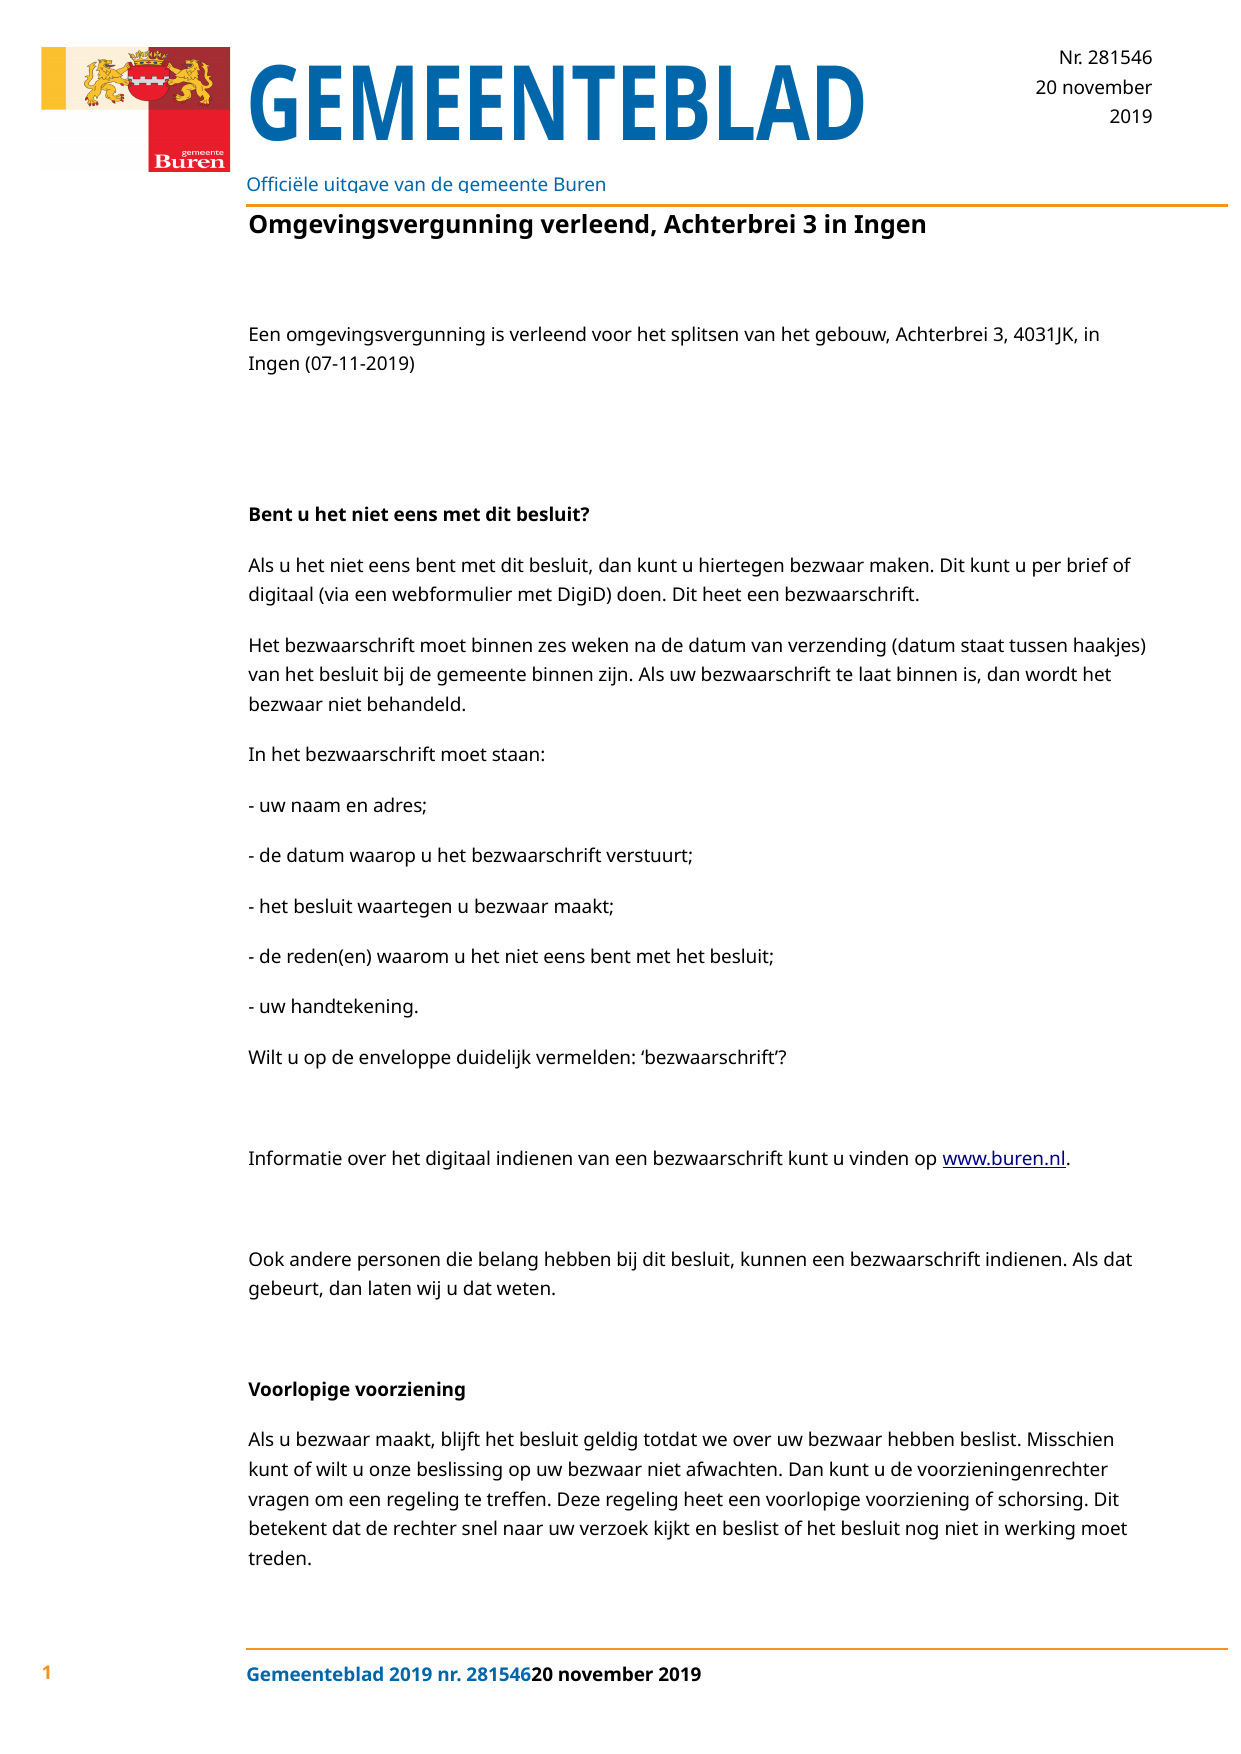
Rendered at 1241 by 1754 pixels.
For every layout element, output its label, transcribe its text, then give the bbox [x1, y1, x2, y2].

text In het bezwaarschrift moet staan: [248, 742, 1152, 767]
text Wilt u op de enveloppe duidelijk vermelden: ‘bezwaarschrift’? [248, 1044, 1152, 1070]
text - het besluit waartegen u bezwaar maakt; [248, 893, 1152, 918]
text Bent u het niet eens met dit besluit? [248, 502, 1152, 527]
text Omgevingsvergunning verleend, Achterbrei 3 in Ingen [248, 207, 1152, 241]
text - de reden(en) waarom u het niet eens bent met het besluit; [248, 943, 1152, 969]
text Voorlopige voorziening [248, 1376, 1152, 1402]
text - uw naam en adres; [248, 792, 1152, 818]
text Als u bezwaar maakt, blijft het besluit geldig totdat we over uw bezwaar hebben beslist. Misschien kunt of wilt u onze beslissing op uw bezwaar niet afwachten. Dan kunt u de voorzieningenrechter vragen om een regeling te treffen. Deze regeling heet een voorlopige voorziening of schorsing. Dit betekent dat de rechter snel naar uw verzoek kijkt en beslist of het besluit nog niet in werking moet treden. [248, 1427, 1152, 1571]
text - de datum waarop u het bezwaarschrift verstuurt; [248, 842, 1152, 868]
text - uw handtekening. [248, 994, 1152, 1019]
text Een omgevingsvergunning is verleend voor het splitsen van het gebouw, Achterbrei 3, 4031JK, in Ingen (07-11-2019) [248, 321, 1152, 376]
text Informatie over het digitaal indienen van een bezwaarschrift kunt u vinden op www.buren.nl. [248, 1145, 1152, 1171]
text Ook andere personen die belang hebben bij dit besluit, kunnen een bezwaarschrift indienen. Als dat gebeurt, dan laten wij u dat weten. [248, 1246, 1152, 1301]
text Het bezwaarschrift moet binnen zes weken na de datum van verzending (datum staat tussen haakjes) van het besluit bij de gemeente binnen zijn. Als uw bezwaarschrift te laat binnen is, dan wordt het bezwaar niet behandeld. [248, 632, 1152, 717]
picture [41, 47, 231, 172]
text Als u het niet eens bent met dit besluit, dan kunt u hiertegen bezwaar maken. Dit kunt u per brief of digitaal (via een webformulier met DigiD) doen. Dit heet een bezwaarschrift. [248, 552, 1152, 607]
